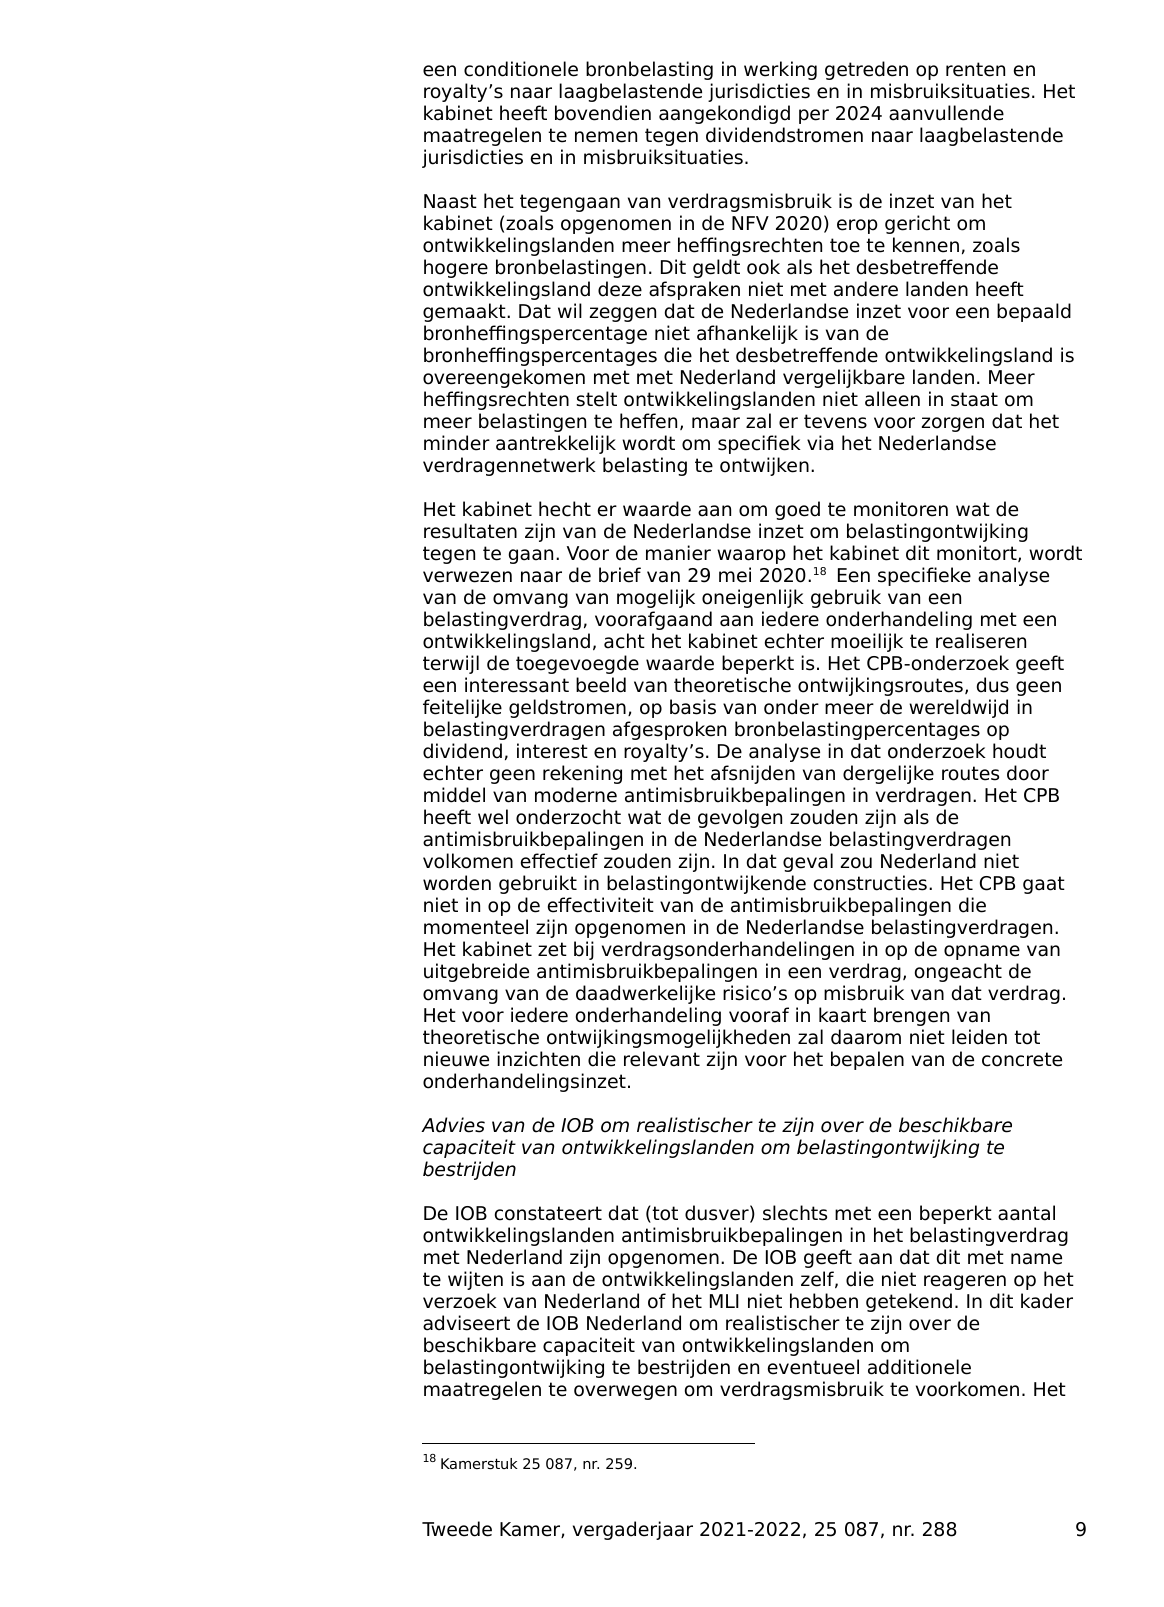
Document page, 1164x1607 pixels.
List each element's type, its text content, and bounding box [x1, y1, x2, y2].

text Het kabinet hecht er waarde aan om goed te monitoren wat de resultaten zijn van de Nederlandse inzet om belastingontwijking tegen te gaan. Voor de manier waarop het kabinet dit monitort, wordt verwezen naar de brief van 29 mei 2020. Een specifieke analyse van de omvang van mogelijk oneigenlijk gebruik van een belastingverdrag, voorafgaand aan iedere onderhandeling met een ontwikkelingsland, acht het kabinet echter moeilijk te realiseren terwijl de toegevoegde waarde beperkt is. Het CPB-onderzoek geeft een interessant beeld van theoretische ontwijkingsroutes, dus geen feitelijke geldstromen, op basis van onder meer de wereldwijd in belastingverdragen afgesproken bronbelastingpercentages op dividend, interest en royalty’s. De analyse in dat onderzoek houdt echter geen rekening met het afsnijden van dergelijke routes door middel van moderne antimisbruikbepalingen in verdragen. Het CPB heeft wel onderzocht wat de gevolgen zouden zijn als de antimisbruikbepalingen in de Nederlandse belastingverdragen volkomen effectief zouden zijn. In dat geval zou Nederland niet worden gebruikt in belastingontwijkende constructies. Het CPB gaat niet in op de effectiviteit van de antimisbruikbepalingen die momenteel zijn opgenomen in de Nederlandse belastingverdragen. Het kabinet zet bij verdragsonderhandelingen in op de opname van uitgebreide antimisbruikbepalingen in een verdrag, ongeacht de omvang van de daadwerkelijke risico’s op misbruik van dat verdrag. Het voor iedere onderhandeling vooraf in kaart brengen van theoretische ontwijkingsmogelijkheden zal daarom niet leiden tot nieuwe inzichten die relevant zijn voor het bepalen van de concrete onderhandelingsinzet. [422, 499, 1087, 1092]
text De IOB constateert dat (tot dusver) slechts met een beperkt aantal ontwikkelingslanden antimisbruikbepalingen in het belastingverdrag met Nederland zijn opgenomen. De IOB geeft aan dat dit met name te wijten is aan de ontwikkelingslanden zelf, die niet reageren op het verzoek van Nederland of het MLI niet hebben getekend. In dit kader adviseert de IOB Nederland om realistischer te zijn over de beschikbare capaciteit van ontwikkelingslanden om belastingontwijking te bestrijden en eventueel additionele maatregelen te overwegen om verdragsmisbruik te voorkomen. Het [422, 1203, 1087, 1401]
text een conditionele bronbelasting in werking getreden op renten en royalty’s naar laagbelastende jurisdicties en in misbruiksituaties. Het kabinet heeft bovendien aangekondigd per 2024 aanvullende maatregelen te nemen tegen dividendstromen naar laagbelastende jurisdicties en in misbruiksituaties. [422, 59, 1087, 169]
text Naast het tegengaan van verdragsmisbruik is de inzet van het kabinet (zoals opgenomen in de NFV 2020) erop gericht om ontwikkelingslanden meer heffingsrechten toe te kennen, zoals hogere bronbelastingen. Dit geldt ook als het desbetreffende ontwikkelingsland deze afspraken niet met andere landen heeft gemaakt. Dat wil zeggen dat de Nederlandse inzet voor een bepaald bronheffingspercentage niet afhankelijk is van de bronheffingspercentages die het desbetreffende ontwikkelingsland is overeengekomen met met Nederland vergelijkbare landen. Meer heffingsrechten stelt ontwikkelingslanden niet alleen in staat om meer belastingen te heffen, maar zal er tevens voor zorgen dat het minder aantrekkelijk wordt om specifiek via het Nederlandse verdragennetwerk belasting te ontwijken. [422, 191, 1087, 477]
subtitle Advies van de IOB om realistischer te zijn over de beschikbare capaciteit van ontwikkelingslanden om belastingontwijking te bestrijden [422, 1115, 1087, 1181]
text Kamerstuk 25 087, nr. 259. [422, 1452, 1087, 1474]
